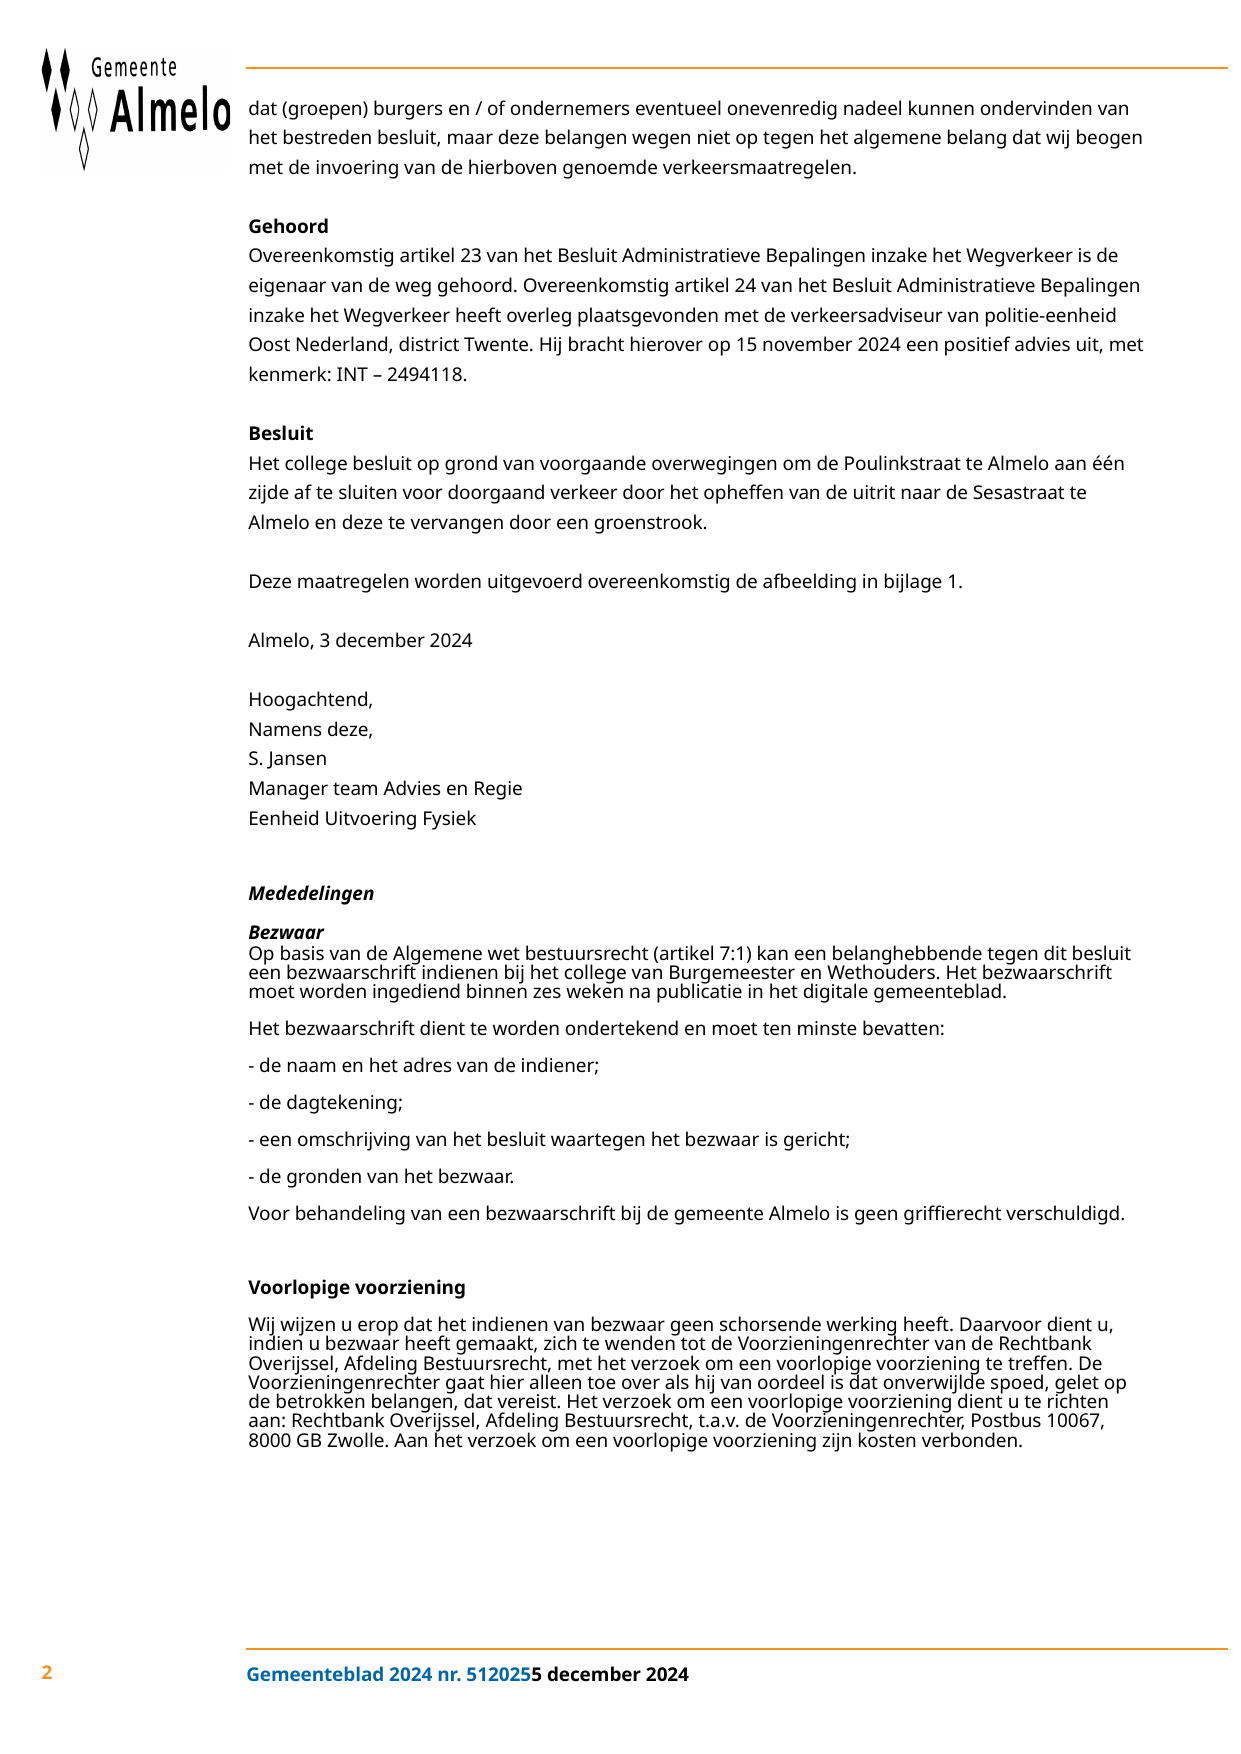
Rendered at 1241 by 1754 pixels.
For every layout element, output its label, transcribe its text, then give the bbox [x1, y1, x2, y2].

text Op basis van de Algemene wet bestuursrecht (artikel 7:1) kan een belanghebbende tegen dit besluit een bezwaarschrift indienen bij het college van Burgemeester en Wethouders. Het bezwaarschrift moet worden ingediend binnen zes weken na publicatie in het digitale gemeenteblad. [248, 945, 1152, 1003]
text Manager team Advies en Regie [248, 775, 1152, 801]
text Hoogachtend, [248, 686, 1152, 712]
text Deze maatregelen worden uitgevoerd overeenkomstig de afbeelding in bijlage 1. [248, 568, 1152, 594]
text Eenheid Uitvoering Fysiek [248, 805, 1152, 831]
text Voorlopige voorziening [248, 1279, 1152, 1298]
text Besluit [248, 420, 1152, 446]
text S. Jansen [248, 746, 1152, 771]
text Mededelingen [248, 880, 1152, 906]
text Het bezwaarschrift dient te worden ondertekend en moet ten minste bevatten: [248, 1020, 1152, 1039]
text - een omschrijving van het besluit waartegen het bezwaar is gericht; [248, 1131, 1152, 1151]
text Bezwaar [248, 919, 1152, 945]
text Almelo, 3 december 2024 [248, 627, 1152, 653]
text Namens deze, [248, 716, 1152, 742]
text Overeenkomstig artikel 23 van het Besluit Administratieve Bepalingen inzake het Wegverkeer is de eigenaar van de weg gehoord. Overeenkomstig artikel 24 van het Besluit Administratieve Bepalingen inzake het Wegverkeer heeft overleg plaatsgevonden met de verkeersadviseur van politie-eenheid Oost Nederland, district Twente. Hij bracht hierover op 15 november 2024 een positief advies uit, met kenmerk: INT – 2494118. [248, 243, 1152, 387]
text - de naam en het adres van de indiener; [248, 1057, 1152, 1077]
text - de dagtekening; [248, 1094, 1152, 1113]
text Wij wijzen u erop dat het indienen van bezwaar geen schorsende werking heeft. Daarvoor dient u, indien u bezwaar heeft gemaakt, zich te wenden tot de Voorzieningenrechter van de Rechtbank Overijssel, Afdeling Bestuursrecht, met het verzoek om een voorlopige voorziening te treffen. De Voorzieningenrechter gaat hier alleen toe over als hij van oordeel is dat onverwijlde spoed, gelet op de betrokken belangen, dat vereist. Het verzoek om een voorlopige voorziening dient u te richten aan: Rechtbank Overijssel, Afdeling Bestuursrecht, t.a.v. de Voorzieningenrechter, Postbus 10067, 8000 GB Zwolle. Aan het verzoek om een voorlopige voorziening zijn kosten verbonden. [248, 1316, 1152, 1451]
text Gehoord [248, 213, 1152, 239]
picture [41, 47, 231, 172]
text dat (groepen) burgers en / of ondernemers eventueel onevenredig nadeel kunnen ondervinden van het bestreden besluit, maar deze belangen wegen niet op tegen het algemene belang dat wij beogen met de invoering van de hierboven genoemde verkeersmaatregelen. [248, 95, 1152, 180]
text Voor behandeling van een bezwaarschrift bij de gemeente Almelo is geen griffierecht verschuldigd. [248, 1205, 1152, 1224]
text Het college besluit op grond van voorgaande overwegingen om de Poulinkstraat te Almelo aan één zijde af te sluiten voor doorgaand verkeer door het opheffen van de uitrit naar de Sesastraat te Almelo en deze te vervangen door een groenstrook. [248, 450, 1152, 535]
text - de gronden van het bezwaar. [248, 1168, 1152, 1187]
